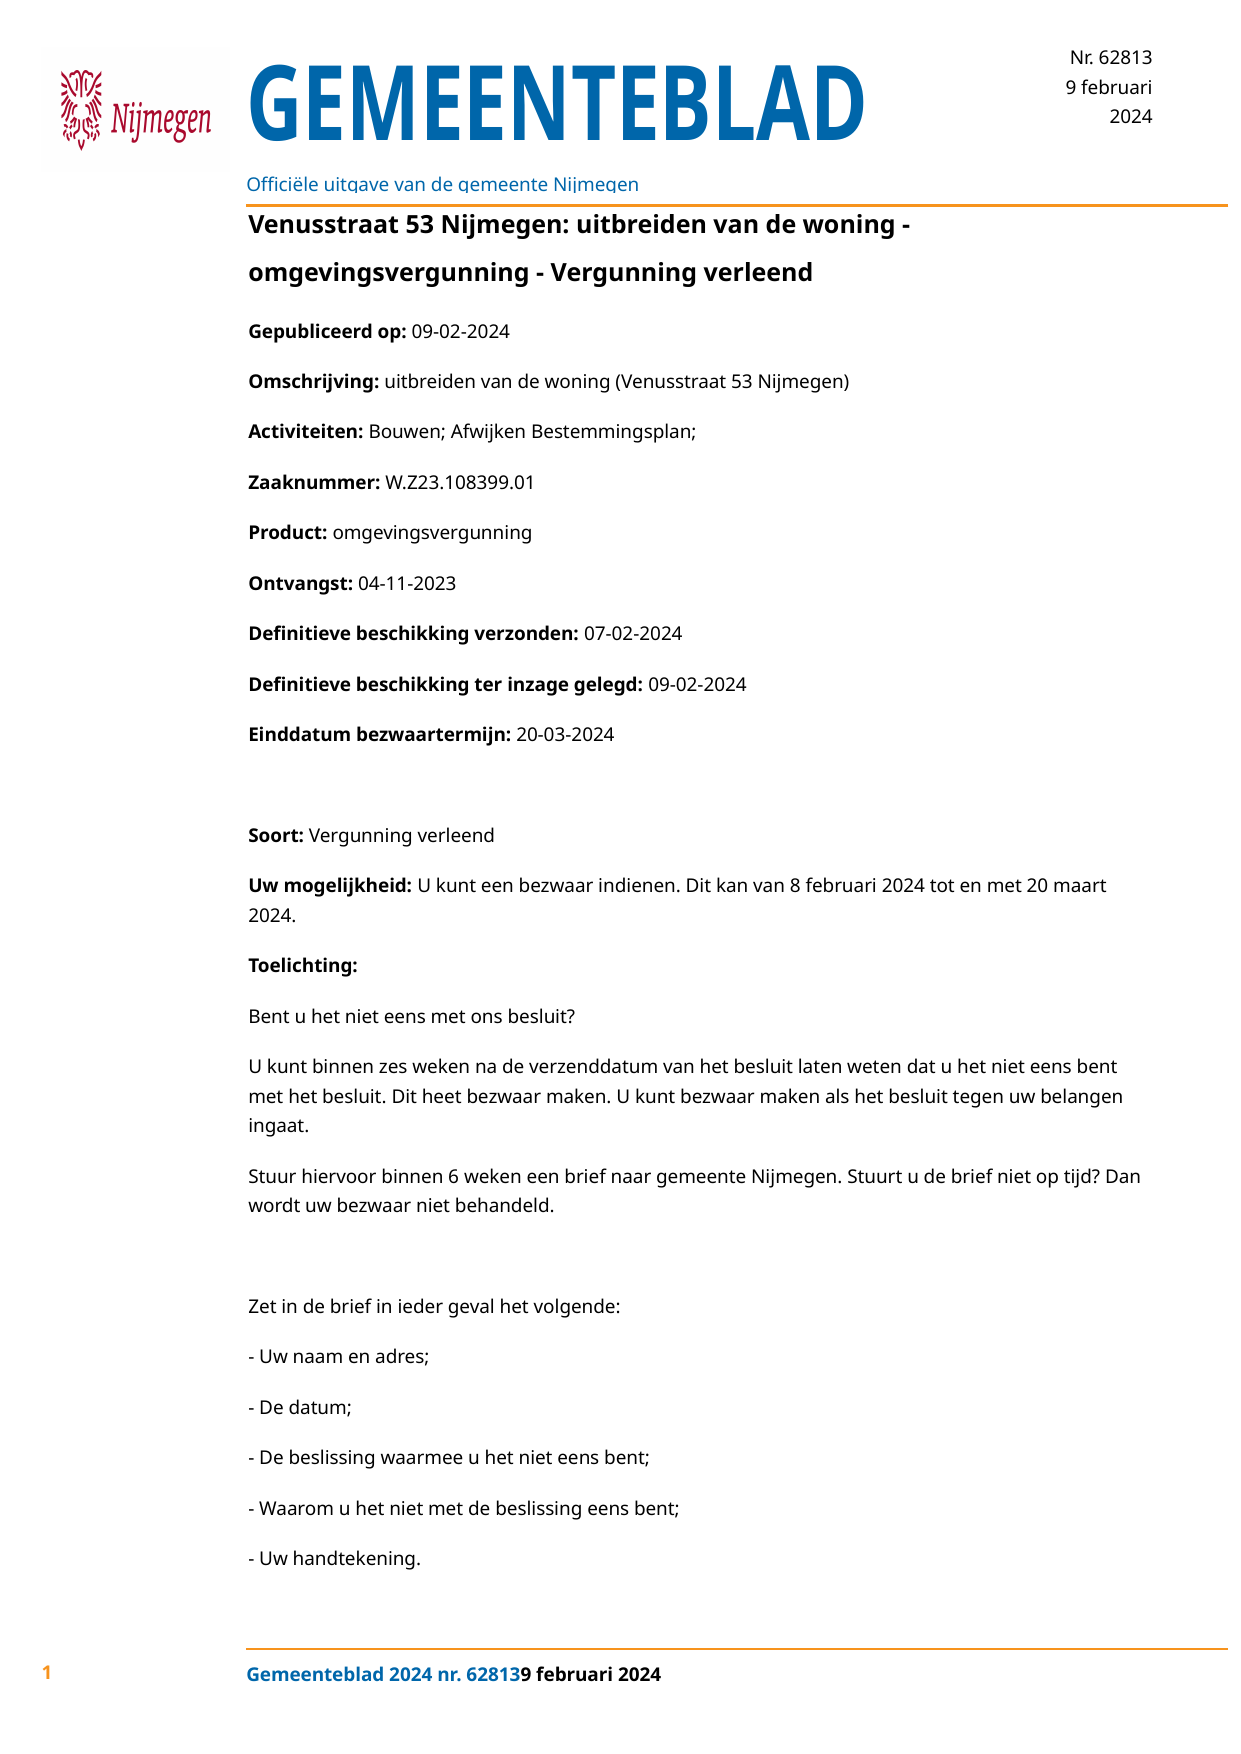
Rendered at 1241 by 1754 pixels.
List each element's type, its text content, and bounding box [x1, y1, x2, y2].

text - Waarom u het niet met de beslissing eens bent; [248, 1495, 1152, 1521]
text Ontvangst: 04-11-2023 [248, 570, 1152, 596]
text - Uw naam en adres; [248, 1344, 1152, 1369]
text Stuur hiervoor binnen 6 weken een brief naar gemeente Nijmegen. Stuurt u de brief niet op tijd? Dan wordt uw bezwaar niet behandeld. [248, 1163, 1152, 1218]
text Zet in de brief in ieder geval het volgende: [248, 1293, 1152, 1319]
text Omschrijving: uitbreiden van de woning (Venusstraat 53 Nijmegen) [248, 368, 1152, 394]
text Activiteiten: Bouwen; Afwijken Bestemmingsplan; [248, 419, 1152, 444]
text - De beslissing waarmee u het niet eens bent; [248, 1444, 1152, 1470]
picture [41, 47, 231, 172]
text Uw mogelijkheid: U kunt een bezwaar indienen. Dit kan van 8 februari 2024 tot en met 20 maart 2024. [248, 872, 1152, 928]
text Definitieve beschikking verzonden: 07-02-2024 [248, 620, 1152, 646]
text Zaaknummer: W.Z23.108399.01 [248, 469, 1152, 495]
text - De datum; [248, 1394, 1152, 1420]
text Venusstraat 53 Nijmegen: uitbreiden van de woning - omgevingsvergunning - Vergunning verleend [248, 207, 1152, 288]
text U kunt binnen zes weken na de verzenddatum van het besluit laten weten dat u het niet eens bent met het besluit. Dit heet bezwaar maken. U kunt bezwaar maken als het besluit tegen uw belangen ingaat. [248, 1053, 1152, 1138]
text Toelichting: [248, 952, 1152, 978]
text Gepubliceerd op: 09-02-2024 [248, 318, 1152, 344]
text Product: omgevingsvergunning [248, 519, 1152, 545]
text Einddatum bezwaartermijn: 20-03-2024 [248, 721, 1152, 747]
text - Uw handtekening. [248, 1545, 1152, 1571]
text Soort: Vergunning verleend [248, 822, 1152, 848]
text Bent u het niet eens met ons besluit? [248, 1003, 1152, 1029]
text Definitieve beschikking ter inzage gelegd: 09-02-2024 [248, 671, 1152, 697]
